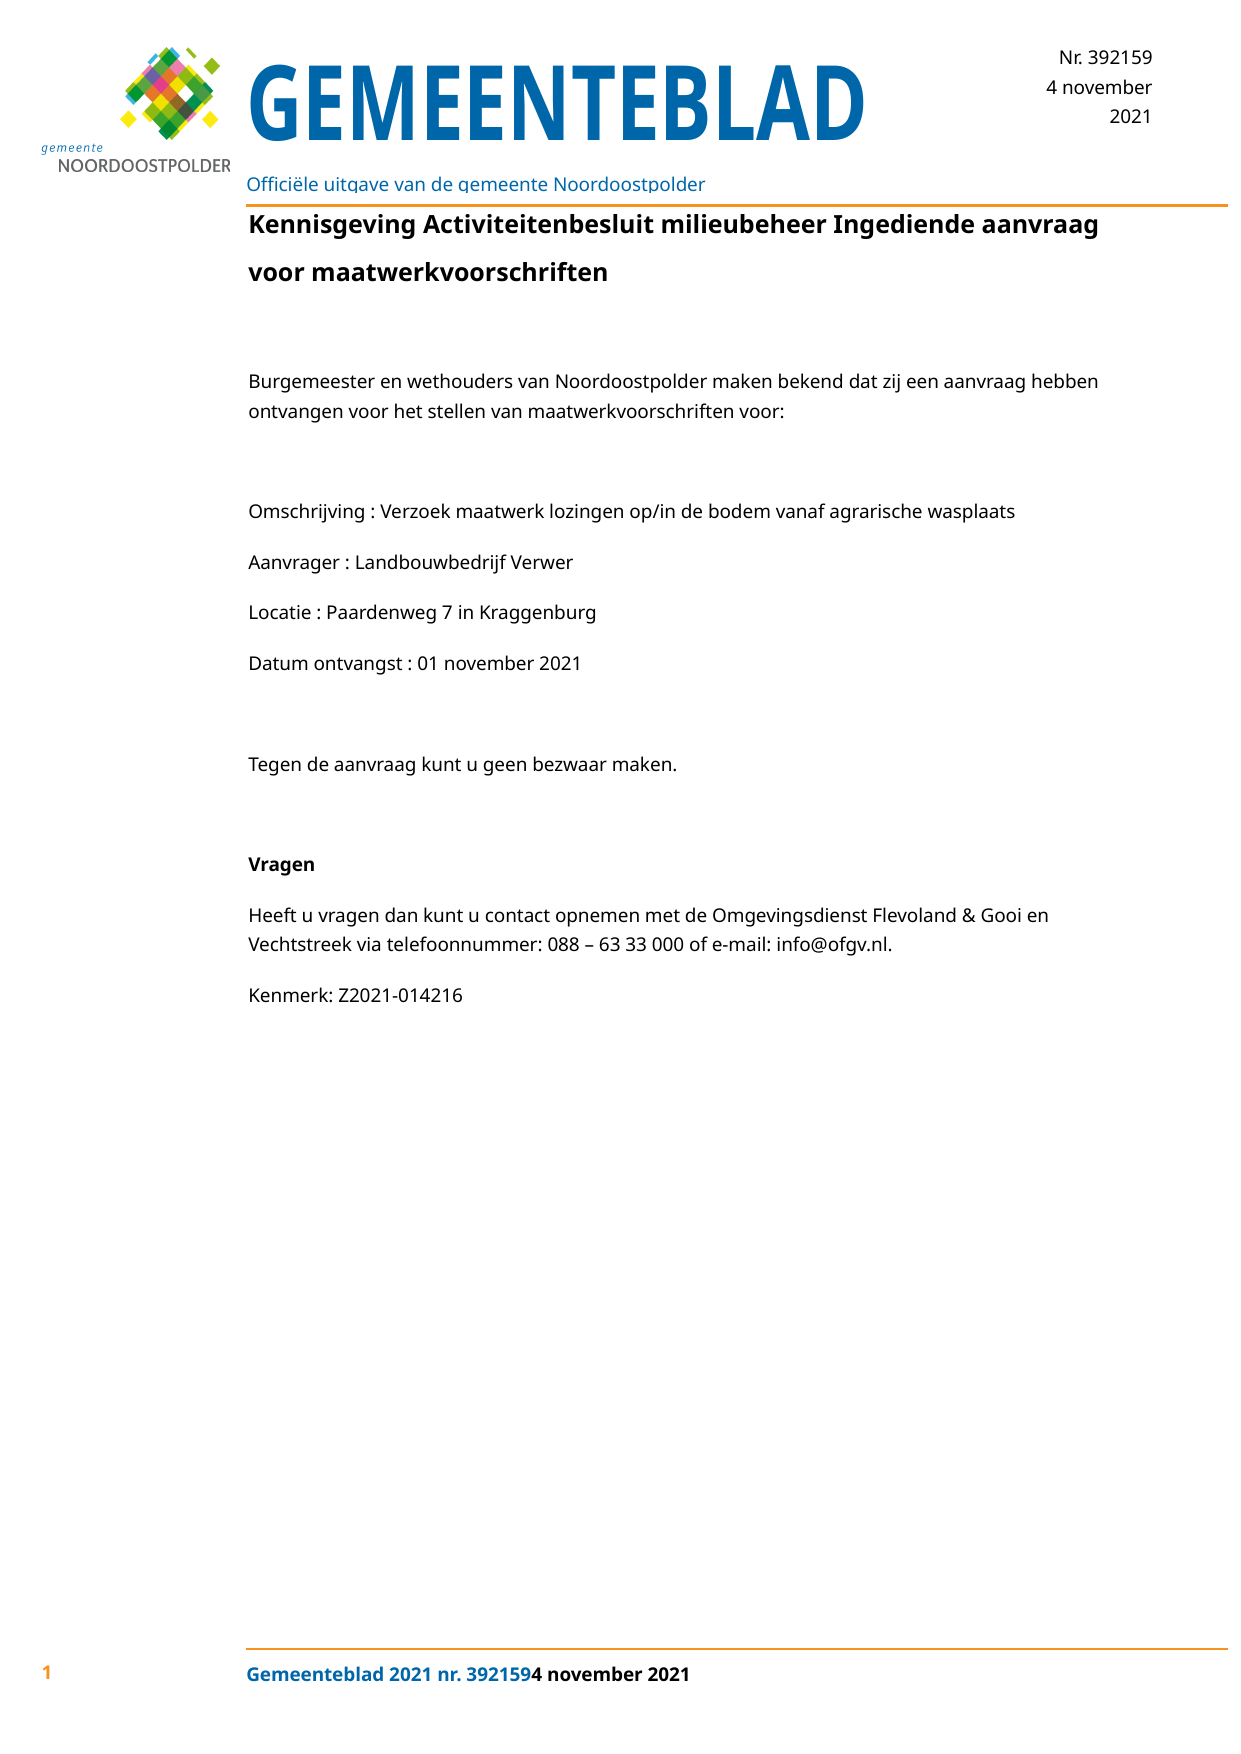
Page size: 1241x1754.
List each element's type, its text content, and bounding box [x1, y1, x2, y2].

text Burgemeester en wethouders van Noordoostpolder maken bekend dat zij een aanvraag hebben ontvangen voor het stellen van maatwerkvoorschriften voor: [248, 368, 1152, 424]
picture [41, 47, 231, 172]
text Vragen [248, 852, 1152, 877]
text Omschrijving : Verzoek maatwerk lozingen op/in de bodem vanaf agrarische wasplaats [248, 499, 1152, 524]
text Heeft u vragen dan kunt u contact opnemen met de Omgevingsdienst Flevoland & Gooi en Vechtstreek via telefoonnummer: 088 – 63 33 000 of e-mail: info@ofgv.nl. [248, 902, 1152, 957]
text Aanvrager : Landbouwbedrijf Verwer [248, 549, 1152, 575]
text Kenmerk: Z2021-014216 [248, 982, 1152, 1008]
text Tegen de aanvraag kunt u geen bezwaar maken. [248, 751, 1152, 777]
text Datum ontvangst : 01 november 2021 [248, 650, 1152, 676]
text Kennisgeving Activiteitenbesluit milieubeheer Ingediende aanvraag voor maatwerkvoorschriften [248, 207, 1152, 288]
text Locatie : Paardenweg 7 in Kraggenburg [248, 599, 1152, 625]
